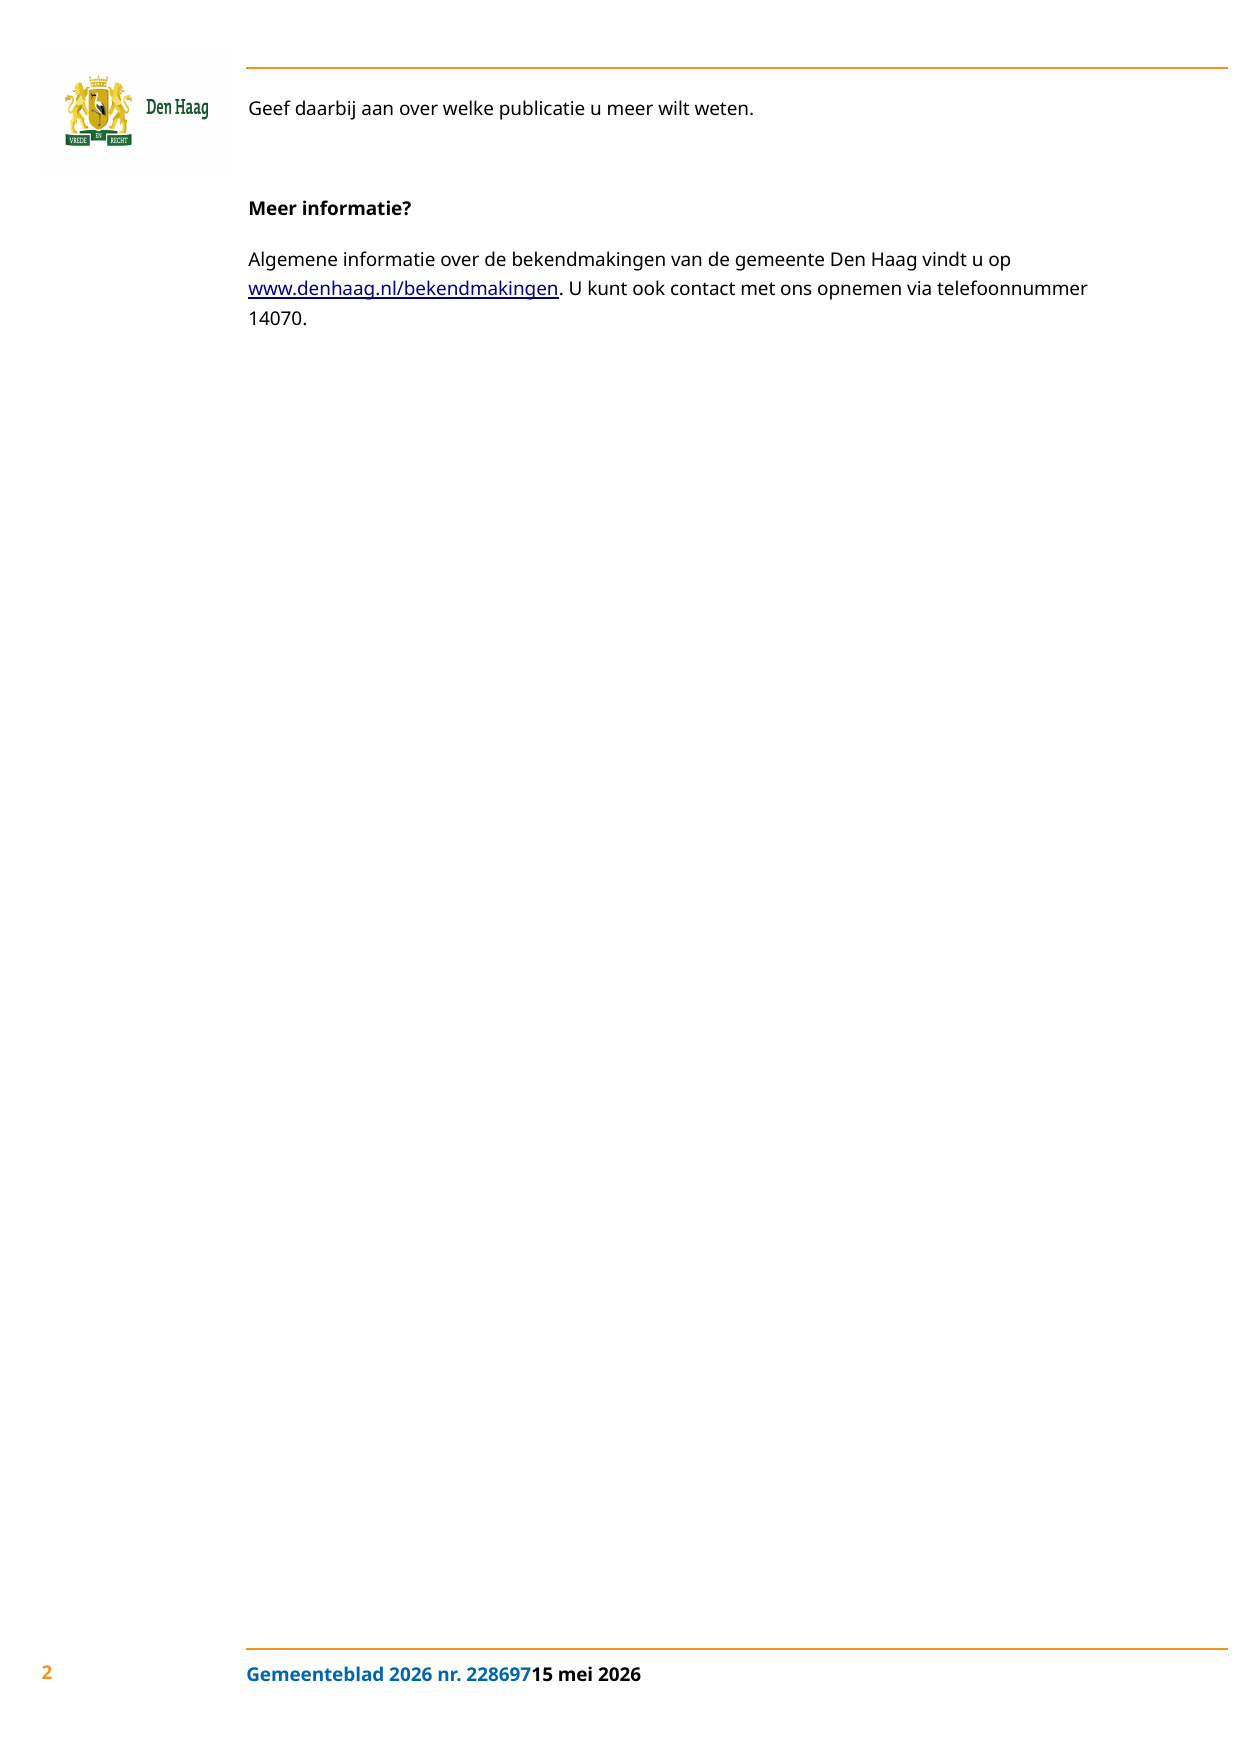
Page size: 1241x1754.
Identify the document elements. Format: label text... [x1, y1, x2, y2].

picture [41, 47, 231, 172]
text Algemene informatie over de bekendmakingen van de gemeente Den Haag vindt u op www.denhaag.nl/bekendmakingen. U kunt ook contact met ons opnemen via telefoonnummer 14070. [248, 246, 1152, 331]
text Geef daarbij aan over welke publicatie u meer wilt weten. [248, 95, 1152, 121]
text Meer informatie? [248, 196, 1152, 221]
